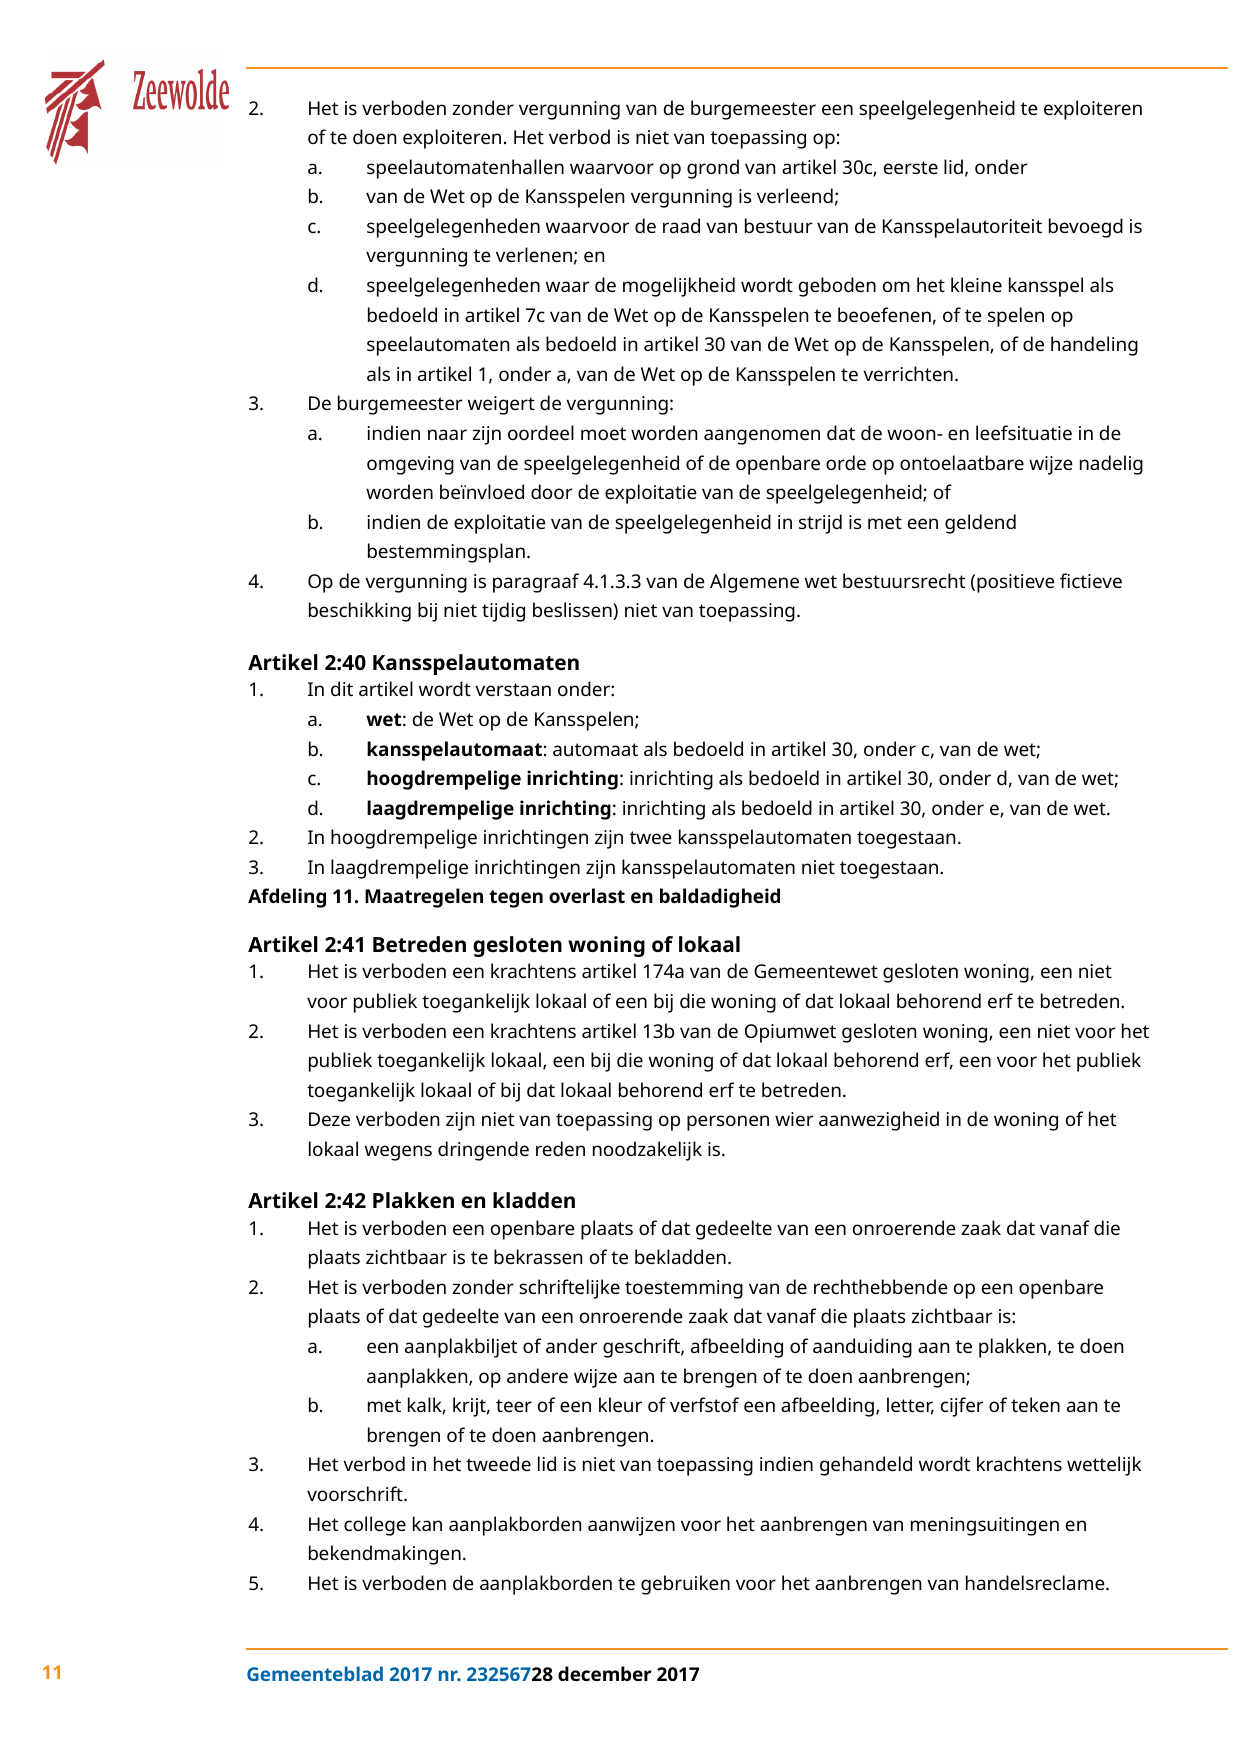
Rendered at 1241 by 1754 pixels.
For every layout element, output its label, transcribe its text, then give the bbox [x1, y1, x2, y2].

list Het college kan aanplakborden aanwijzen voor het aanbrengen van meningsuitingen en bekendmakingen. [248, 1511, 1152, 1566]
list speelgelegenheden waarvoor de raad van bestuur van de Kansspelautoriteit bevoegd is vergunning te verlenen; en [307, 213, 1152, 268]
text Artikel 2:40 Kansspelautomaten [248, 648, 1152, 677]
list een aanplakbiljet of ander geschrift, afbeelding of aanduiding aan te plakken, te doen aanplakken, op andere wijze aan te brengen of te doen aanbrengen; [307, 1333, 1152, 1389]
picture [41, 47, 231, 172]
list Het is verboden zonder schriftelijke toestemming van de rechthebbende op een openbare plaats of dat gedeelte van een onroerende zaak dat vanaf die plaats zichtbaar is: [248, 1274, 1152, 1329]
list In dit artikel wordt verstaan onder: [248, 677, 1152, 702]
list Het is verboden een krachtens artikel 174a van de Gemeentewet gesloten woning, een niet voor publiek toegankelijk lokaal of een bij die woning of dat lokaal behorend erf te betreden. [248, 959, 1152, 1014]
list In hoogdrempelige inrichtingen zijn twee kansspelautomaten toegestaan. [248, 824, 1152, 850]
list In laagdrempelige inrichtingen zijn kansspelautomaten niet toegestaan. [248, 854, 1152, 880]
list De burgemeester weigert de vergunning: [248, 391, 1152, 416]
list met kalk, krijt, teer of een kleur of verfstof een afbeelding, letter, cijfer of teken aan te brengen of te doen aanbrengen. [307, 1392, 1152, 1448]
list van de Wet op de Kansspelen vergunning is verleend; [307, 183, 1152, 209]
list Het is verboden een openbare plaats of dat gedeelte van een onroerende zaak dat vanaf die plaats zichtbaar is te bekrassen of te bekladden. [248, 1215, 1152, 1270]
text Afdeling 11. Maatregelen tegen overlast en baldadigheid [248, 884, 1152, 909]
list indien naar zijn oordeel moet worden aangenomen dat de woon- en leefsituatie in de omgeving van de speelgelegenheid of de openbare orde op ontoelaatbare wijze nadelig worden beïnvloed door de exploitatie van de speelgelegenheid; of [307, 420, 1152, 505]
list Het is verboden een krachtens artikel 13b van de Opiumwet gesloten woning, een niet voor het publiek toegankelijk lokaal, een bij die woning of dat lokaal behorend erf, een voor het publiek toegankelijk lokaal of bij dat lokaal behorend erf te betreden. [248, 1018, 1152, 1103]
text Artikel 2:41 Betreden gesloten woning of lokaal [248, 930, 1152, 959]
list hoogdrempelige inrichting: inrichting als bedoeld in artikel 30, onder d, van de wet; [307, 765, 1152, 791]
list Het is verboden de aanplakborden te gebruiken voor het aanbrengen van handelsreclame. [248, 1570, 1152, 1596]
text Artikel 2:42 Plakken en kladden [248, 1187, 1152, 1215]
list Op de vergunning is paragraaf 4.1.3.3 van de Algemene wet bestuursrecht (positieve fictieve beschikking bij niet tijdig beslissen) niet van toepassing. [248, 568, 1152, 623]
list Het is verboden zonder vergunning van de burgemeester een speelgelegenheid te exploiteren of te doen exploiteren. Het verbod is niet van toepassing op: [248, 95, 1152, 150]
list wet: de Wet op de Kansspelen; [307, 706, 1152, 732]
list Het verbod in het tweede lid is niet van toepassing indien gehandeld wordt krachtens wettelijk voorschrift. [248, 1452, 1152, 1507]
list kansspelautomaat: automaat als bedoeld in artikel 30, onder c, van de wet; [307, 736, 1152, 761]
list speelgelegenheden waar de mogelijkheid wordt geboden om het kleine kansspel als bedoeld in artikel 7c van de Wet op de Kansspelen te beoefenen, of te spelen op speelautomaten als bedoeld in artikel 30 van de Wet op de Kansspelen, of de handeling als in artikel 1, onder a, van de Wet op de Kansspelen te verrichten. [307, 272, 1152, 387]
list laagdrempelige inrichting: inrichting als bedoeld in artikel 30, onder e, van de wet. [307, 795, 1152, 821]
list Deze verboden zijn niet van toepassing op personen wier aanwezigheid in de woning of het lokaal wegens dringende reden noodzakelijk is. [248, 1107, 1152, 1162]
list indien de exploitatie van de speelgelegenheid in strijd is met een geldend bestemmingsplan. [307, 509, 1152, 564]
list speelautomatenhallen waarvoor op grond van artikel 30c, eerste lid, onder [307, 154, 1152, 180]
